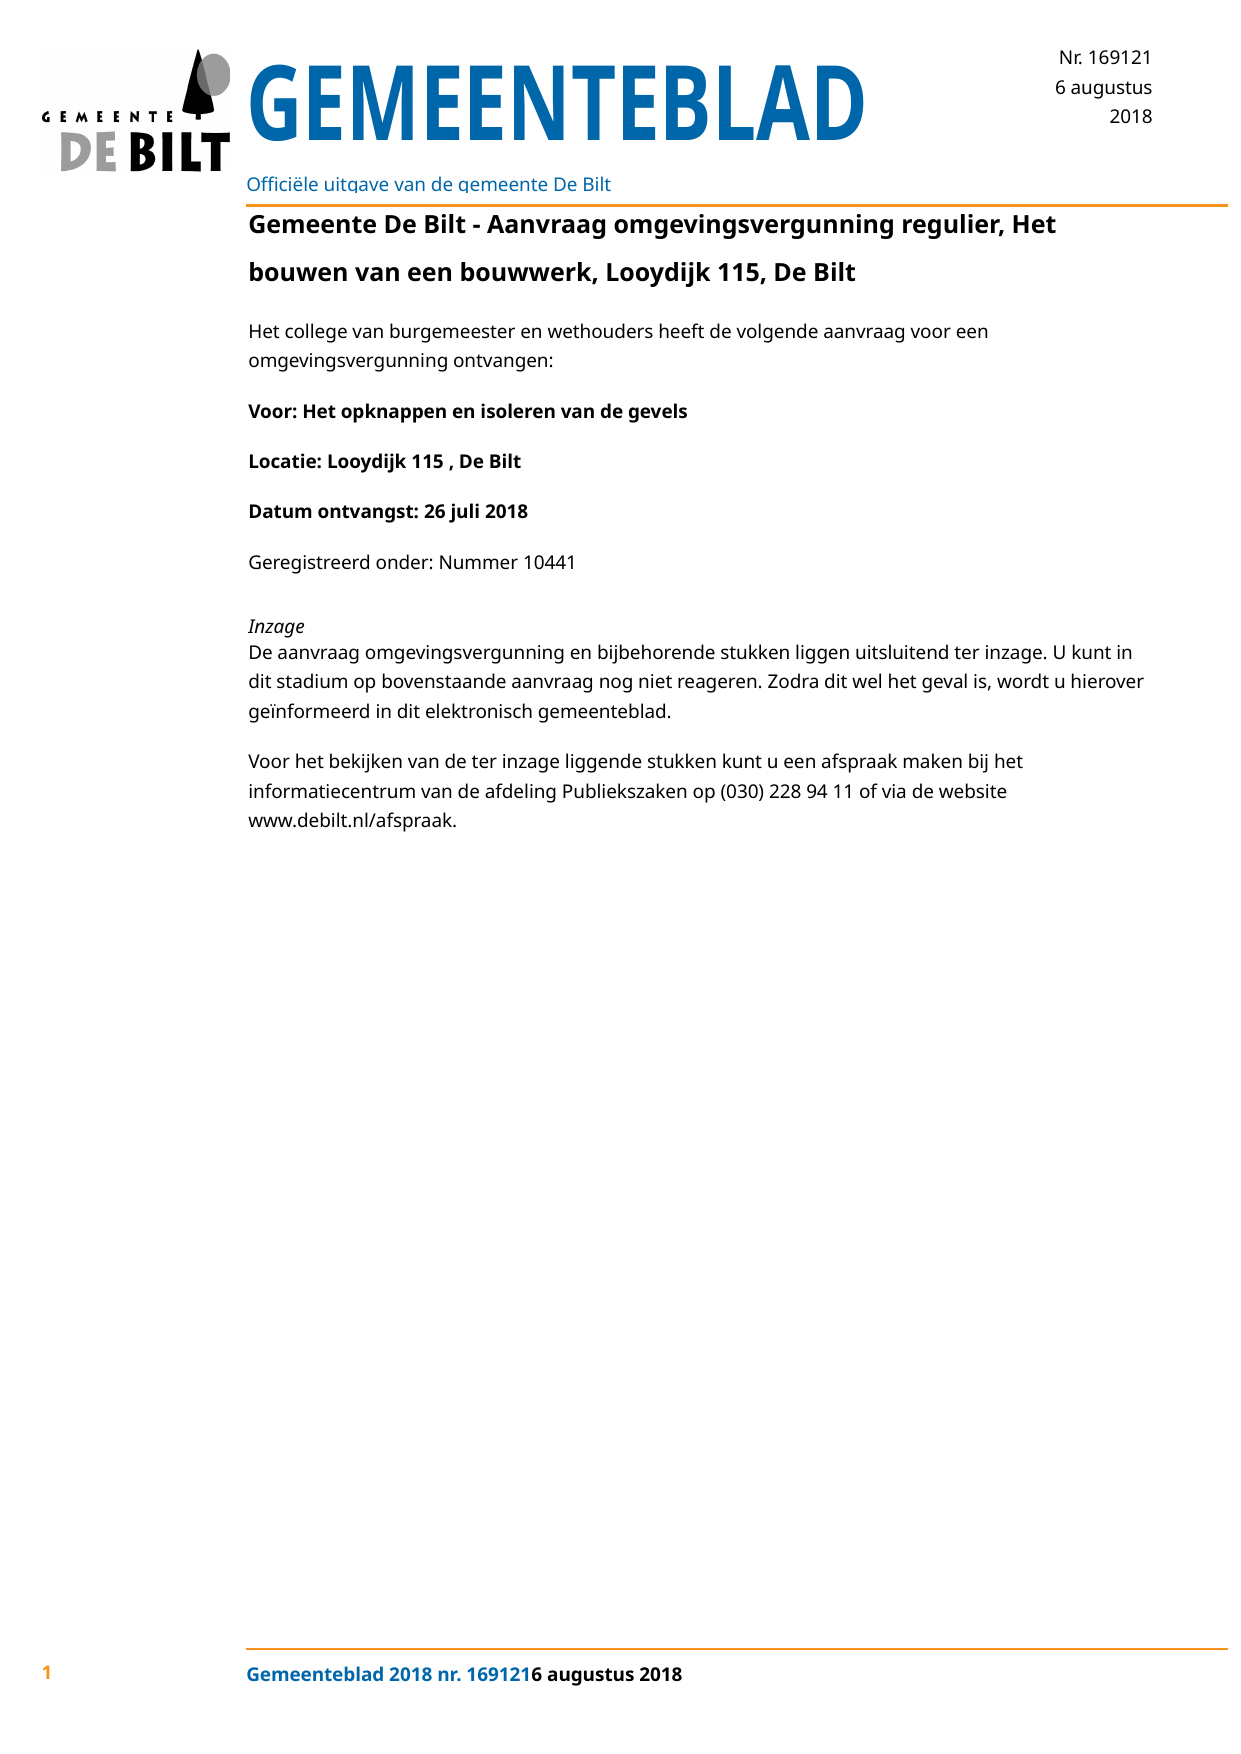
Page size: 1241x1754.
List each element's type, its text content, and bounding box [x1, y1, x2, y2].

text Gemeente De Bilt - Aanvraag omgevingsvergunning regulier, Het bouwen van een bouwwerk, Looydijk 115, De Bilt [248, 207, 1152, 288]
text De aanvraag omgevingsvergunning en bijbehorende stukken liggen uitsluitend ter inzage. U kunt in dit stadium op bovenstaande aanvraag nog niet reageren. Zodra dit wel het geval is, wordt u hierover geïnformeerd in dit elektronisch gemeenteblad. [248, 639, 1152, 724]
text Voor het bekijken van de ter inzage liggende stukken kunt u een afspraak maken bij het informatiecentrum van de afdeling Publiekszaken op (030) 228 94 11 of via de website www.debilt.nl/afspraak. [248, 748, 1152, 833]
text Locatie: Looydijk 115 , De Bilt [248, 448, 1152, 474]
picture [41, 47, 231, 172]
text Voor: Het opknappen en isoleren van de gevels [248, 398, 1152, 424]
text Inzage [248, 613, 1152, 639]
text Datum ontvangst: 26 juli 2018 [248, 499, 1152, 524]
text Het college van burgemeester en wethouders heeft de volgende aanvraag voor een omgevingsvergunning ontvangen: [248, 318, 1152, 373]
text Geregistreerd onder: Nummer 10441 [248, 549, 1152, 575]
